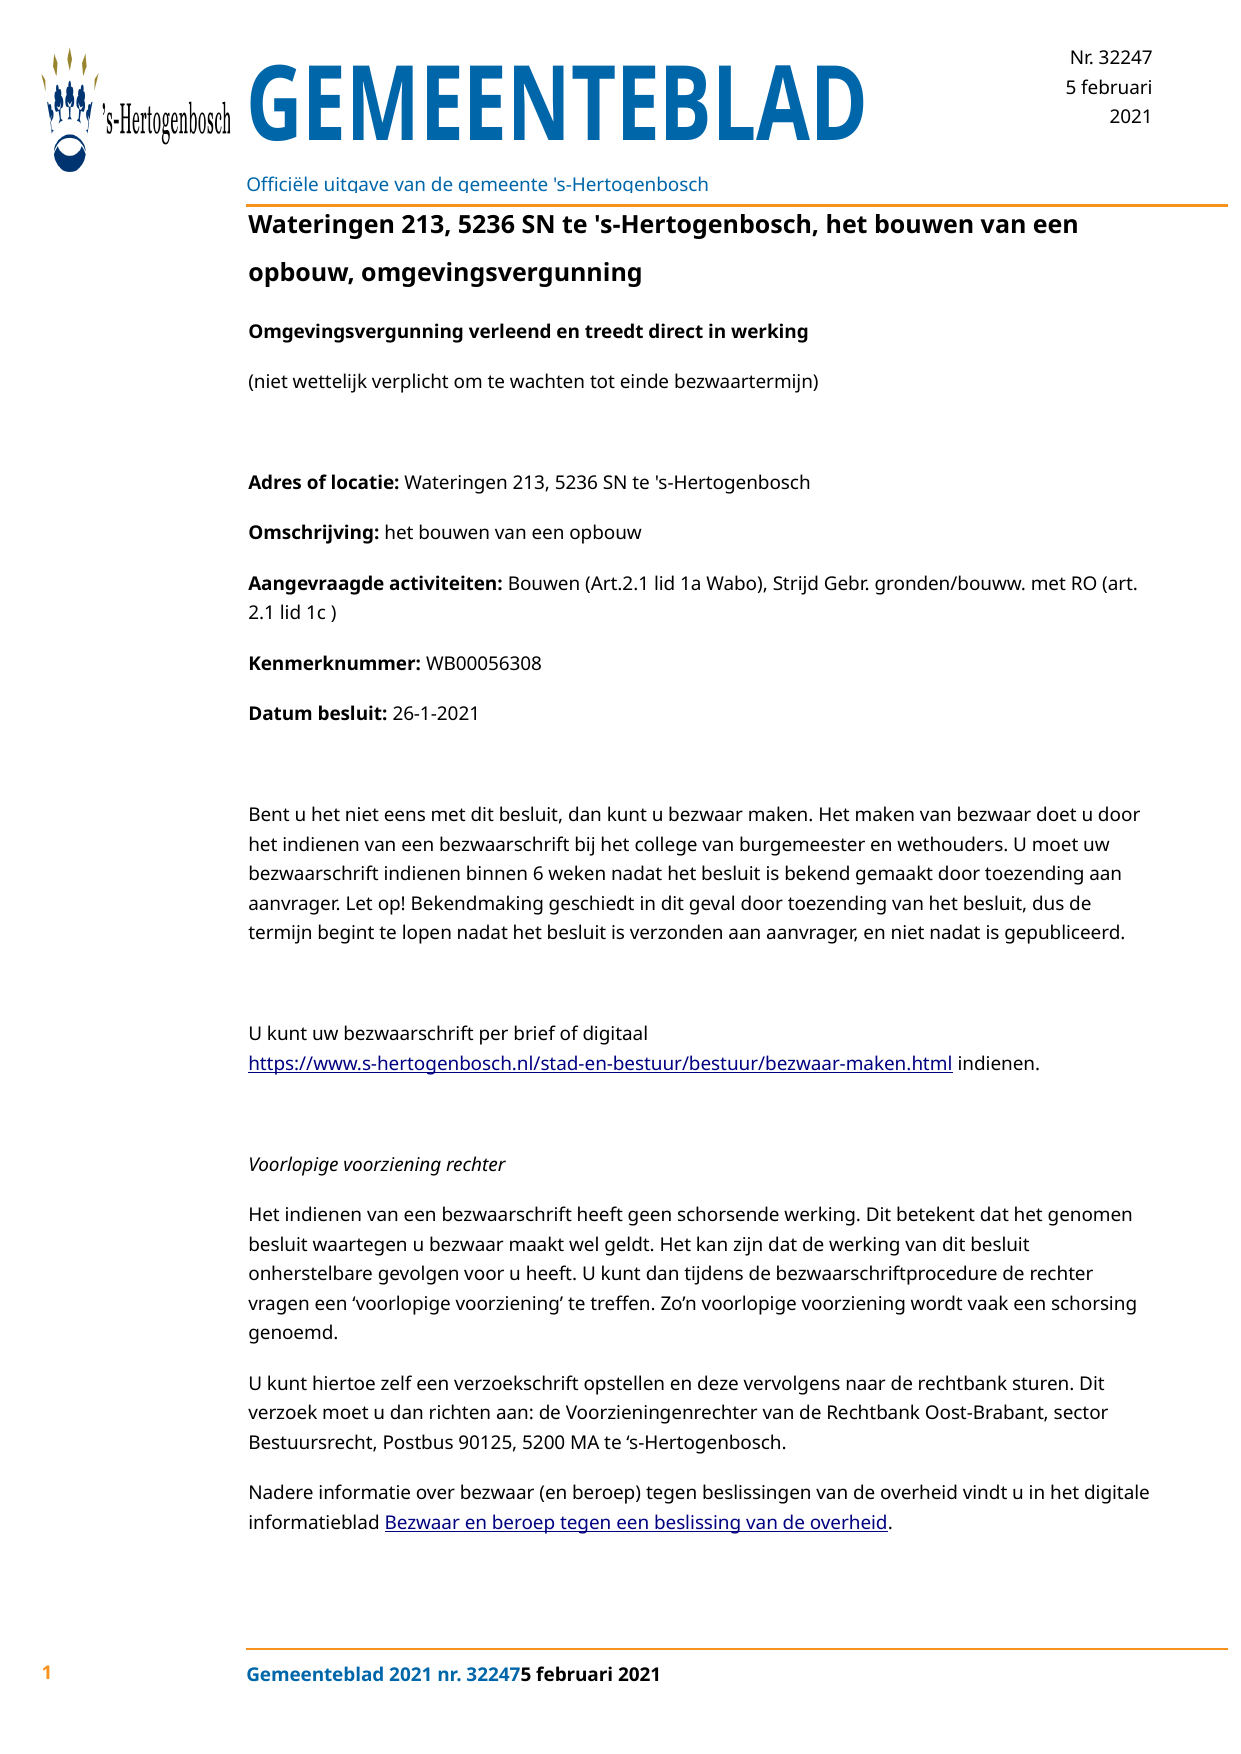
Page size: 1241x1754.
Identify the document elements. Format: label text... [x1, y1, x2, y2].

text (niet wettelijk verplicht om te wachten tot einde bezwaartermijn) [248, 368, 1152, 394]
text Voorlopige voorziening rechter [248, 1151, 1152, 1177]
text U kunt hiertoe zelf een verzoekschrift opstellen en deze vervolgens naar de rechtbank sturen. Dit verzoek moet u dan richten aan: de Voorzieningenrechter van de Rechtbank Oost-Brabant, sector Bestuursrecht, Postbus 90125, 5200 MA te ‘s-Hertogenbosch. [248, 1370, 1152, 1455]
text Kenmerknummer: WB00056308 [248, 650, 1152, 676]
text Omschrijving: het bouwen van een opbouw [248, 519, 1152, 545]
text Het indienen van een bezwaarschrift heeft geen schorsende werking. Dit betekent dat het genomen besluit waartegen u bezwaar maakt wel geldt. Het kan zijn dat de werking van dit besluit onherstelbare gevolgen voor u heeft. U kunt dan tijdens de bezwaarschriftprocedure de rechter vragen een ‘voorlopige voorziening’ te treffen. Zo’n voorlopige voorziening wordt vaak een schorsing genoemd. [248, 1201, 1152, 1345]
text U kunt uw bezwaarschrift per brief of digitaal https://www.s-hertogenbosch.nl/stad-en-bestuur/bestuur/bezwaar-maken.html indienen. [248, 1020, 1152, 1076]
text Nadere informatie over bezwaar (en beroep) tegen beslissingen van de overheid vindt u in het digitale informatieblad Bezwaar en beroep tegen een beslissing van de overheid. [248, 1479, 1152, 1535]
text Adres of locatie: Wateringen 213, 5236 SN te 's-Hertogenbosch [248, 469, 1152, 495]
text Datum besluit: 26-1-2021 [248, 700, 1152, 726]
text Bent u het niet eens met dit besluit, dan kunt u bezwaar maken. Het maken van bezwaar doet u door het indienen van een bezwaarschrift bij het college van burgemeester en wethouders. U moet uw bezwaarschrift indienen binnen 6 weken nadat het besluit is bekend gemaakt door toezending aan aanvrager. Let op! Bekendmaking geschiedt in dit geval door toezending van het besluit, dus de termijn begint te lopen nadat het besluit is verzonden aan aanvrager, en niet nadat is gepubliceerd. [248, 801, 1152, 945]
text Omgevingsvergunning verleend en treedt direct in werking [248, 318, 1152, 344]
text Wateringen 213, 5236 SN te 's-Hertogenbosch, het bouwen van een opbouw, omgevingsvergunning [248, 207, 1152, 288]
picture [41, 47, 231, 172]
text Aangevraagde activiteiten: Bouwen (Art.2.1 lid 1a Wabo), Strijd Gebr. gronden/bouww. met RO (art. 2.1 lid 1c ) [248, 570, 1152, 625]
